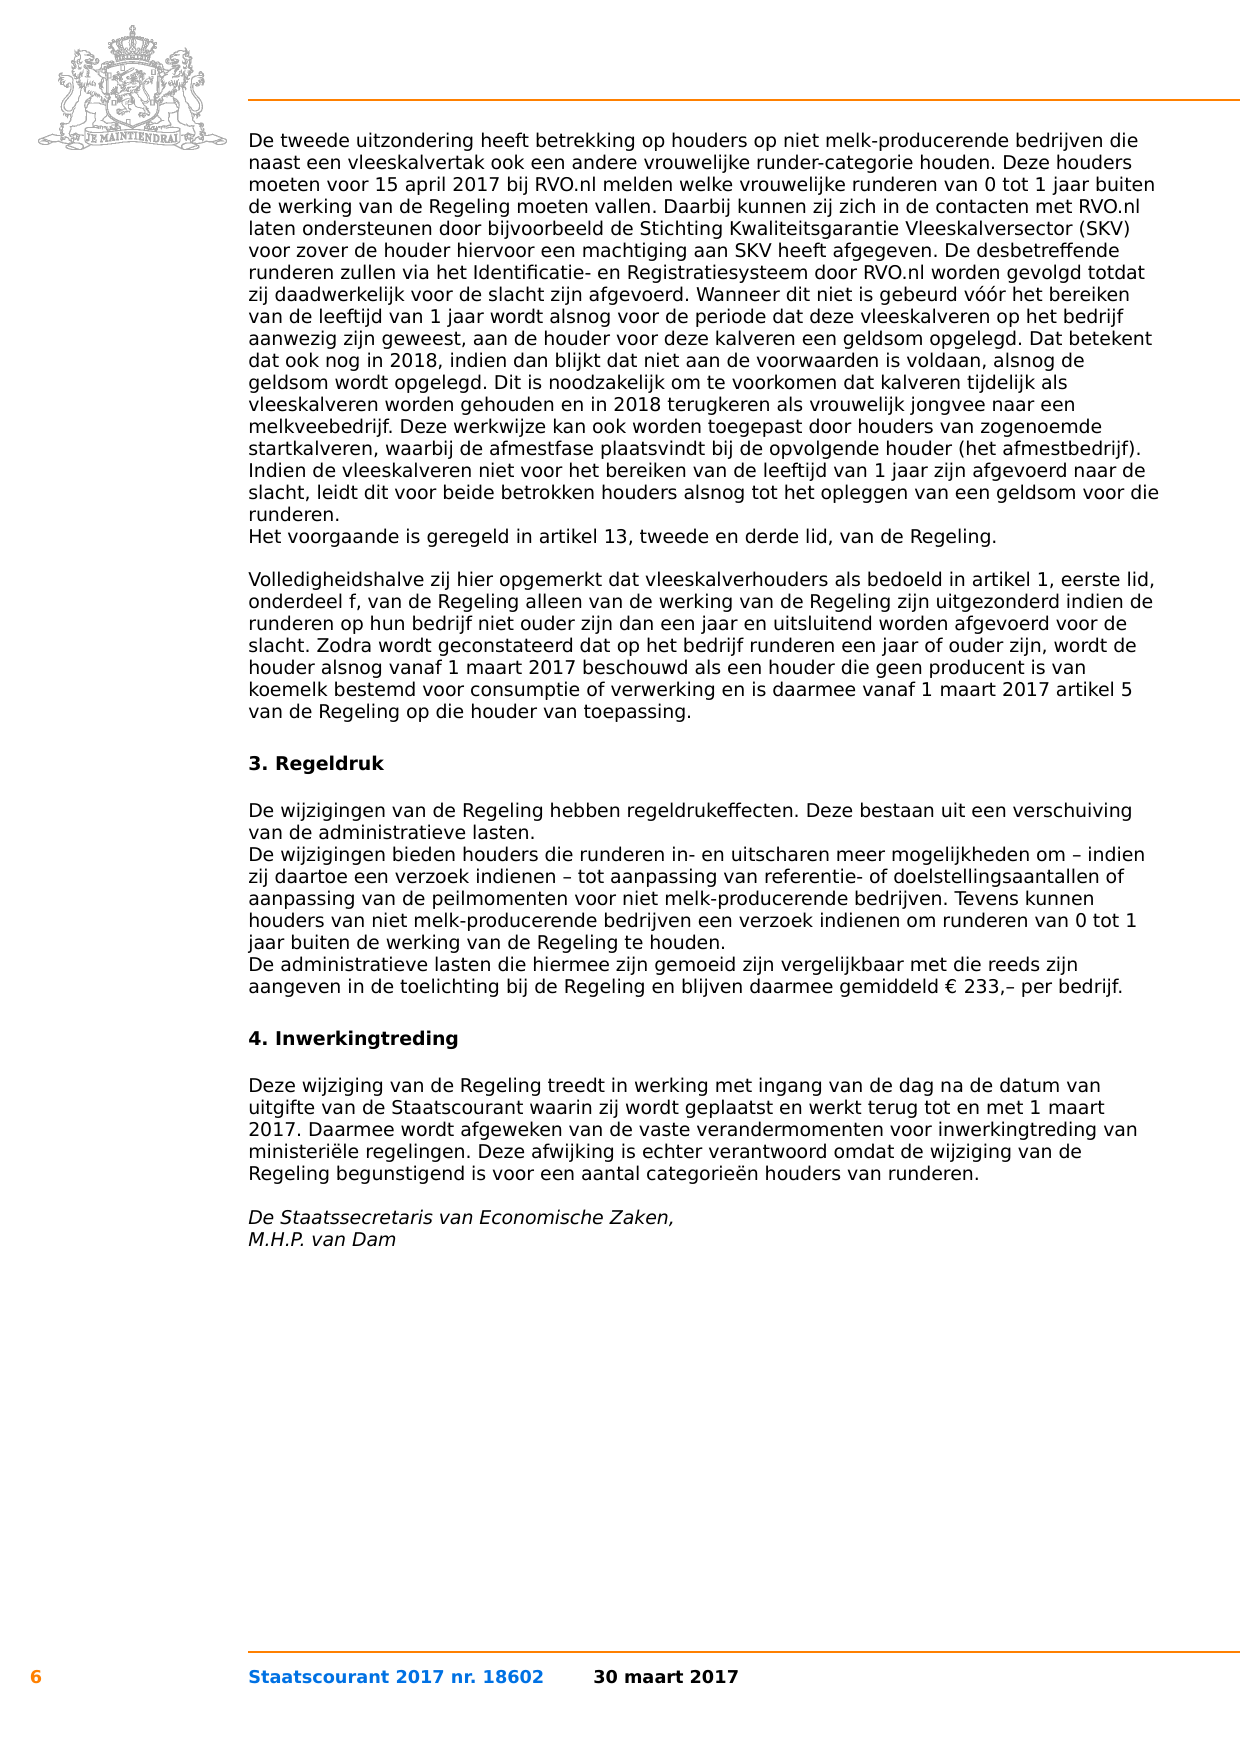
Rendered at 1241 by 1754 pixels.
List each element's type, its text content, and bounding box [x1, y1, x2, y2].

picture [38, 25, 227, 150]
text Deze wijziging van de Regeling treedt in werking met ingang van de dag na de datum van uitgifte van de Staatscourant waarin zij wordt geplaatst en werkt terug tot en met 1 maart 2017. Daarmee wordt afgeweken van de vaste verandermomenten voor inwerkingtreding van ministeriële regelingen. Deze afwijking is echter verantwoord omdat de wijziging van de Regeling begunstigend is voor een aantal categorieën houders van runderen. [248, 1075, 1163, 1185]
text De wijzigingen bieden houders die runderen in- en uitscharen meer mogelijkheden om – indien zij daartoe een verzoek indienen – tot aanpassing van referentie- of doelstellingsaantallen of aanpassing van de peilmomenten voor niet melk-producerende bedrijven. Tevens kunnen houders van niet melk-producerende bedrijven een verzoek indienen om runderen van 0 tot 1 jaar buiten de werking van de Regeling te houden. [248, 844, 1163, 954]
subtitle 4. Inwerkingtreding [248, 1028, 1163, 1050]
text De Staatssecretaris van Economische Zaken, M.H.P. van Dam [248, 1207, 1163, 1251]
text De tweede uitzondering heeft betrekking op houders op niet melk-producerende bedrijven die naast een vleeskalvertak ook een andere vrouwelijke runder-categorie houden. Deze houders moeten voor 15 april 2017 bij RVO.nl melden welke vrouwelijke runderen van 0 tot 1 jaar buiten de werking van de Regeling moeten vallen. Daarbij kunnen zij zich in de contacten met RVO.nl laten ondersteunen door bijvoorbeeld de Stichting Kwaliteitsgarantie Vleeskalversector (SKV) voor zover de houder hiervoor een machtiging aan SKV heeft afgegeven. De desbetreffende runderen zullen via het Identificatie- en Registratiesysteem door RVO.nl worden gevolgd totdat zij daadwerkelijk voor de slacht zijn afgevoerd. Wanneer dit niet is gebeurd vóór het bereiken van de leeftijd van 1 jaar wordt alsnog voor de periode dat deze vleeskalveren op het bedrijf aanwezig zijn geweest, aan de houder voor deze kalveren een geldsom opgelegd. Dat betekent dat ook nog in 2018, indien dan blijkt dat niet aan de voorwaarden is voldaan, alsnog de geldsom wordt opgelegd. Dit is noodzakelijk om te voorkomen dat kalveren tijdelijk als vleeskalveren worden gehouden en in 2018 terugkeren als vrouwelijk jongvee naar een melkveebedrijf. Deze werkwijze kan ook worden toegepast door houders van zogenoemde startkalveren, waarbij de afmestfase plaatsvindt bij de opvolgende houder (het afmestbedrijf). Indien de vleeskalveren niet voor het bereiken van de leeftijd van 1 jaar zijn afgevoerd naar de slacht, leidt dit voor beide betrokken houders alsnog tot het opleggen van een geldsom voor die runderen. [248, 130, 1163, 526]
text De wijzigingen van de Regeling hebben regeldrukeffecten. Deze bestaan uit een verschuiving van de administratieve lasten. [248, 800, 1163, 844]
text De administratieve lasten die hiermee zijn gemoeid zijn vergelijkbaar met die reeds zijn aangeven in de toelichting bij de Regeling en blijven daarmee gemiddeld € 233,– per bedrijf. [248, 954, 1163, 998]
text Het voorgaande is geregeld in artikel 13, tweede en derde lid, van de Regeling. [248, 526, 1163, 547]
subtitle 3. Regeldruk [248, 753, 1163, 775]
text Volledigheidshalve zij hier opgemerkt dat vleeskalverhouders als bedoeld in artikel 1, eerste lid, onderdeel f, van de Regeling alleen van de werking van de Regeling zijn uitgezonderd indien de runderen op hun bedrijf niet ouder zijn dan een jaar en uitsluitend worden afgevoerd voor de slacht. Zodra wordt geconstateerd dat op het bedrijf runderen een jaar of ouder zijn, wordt de houder alsnog vanaf 1 maart 2017 beschouwd als een houder die geen producent is van koemelk bestemd voor consumptie of verwerking en is daarmee vanaf 1 maart 2017 artikel 5 van de Regeling op die houder van toepassing. [248, 569, 1163, 723]
